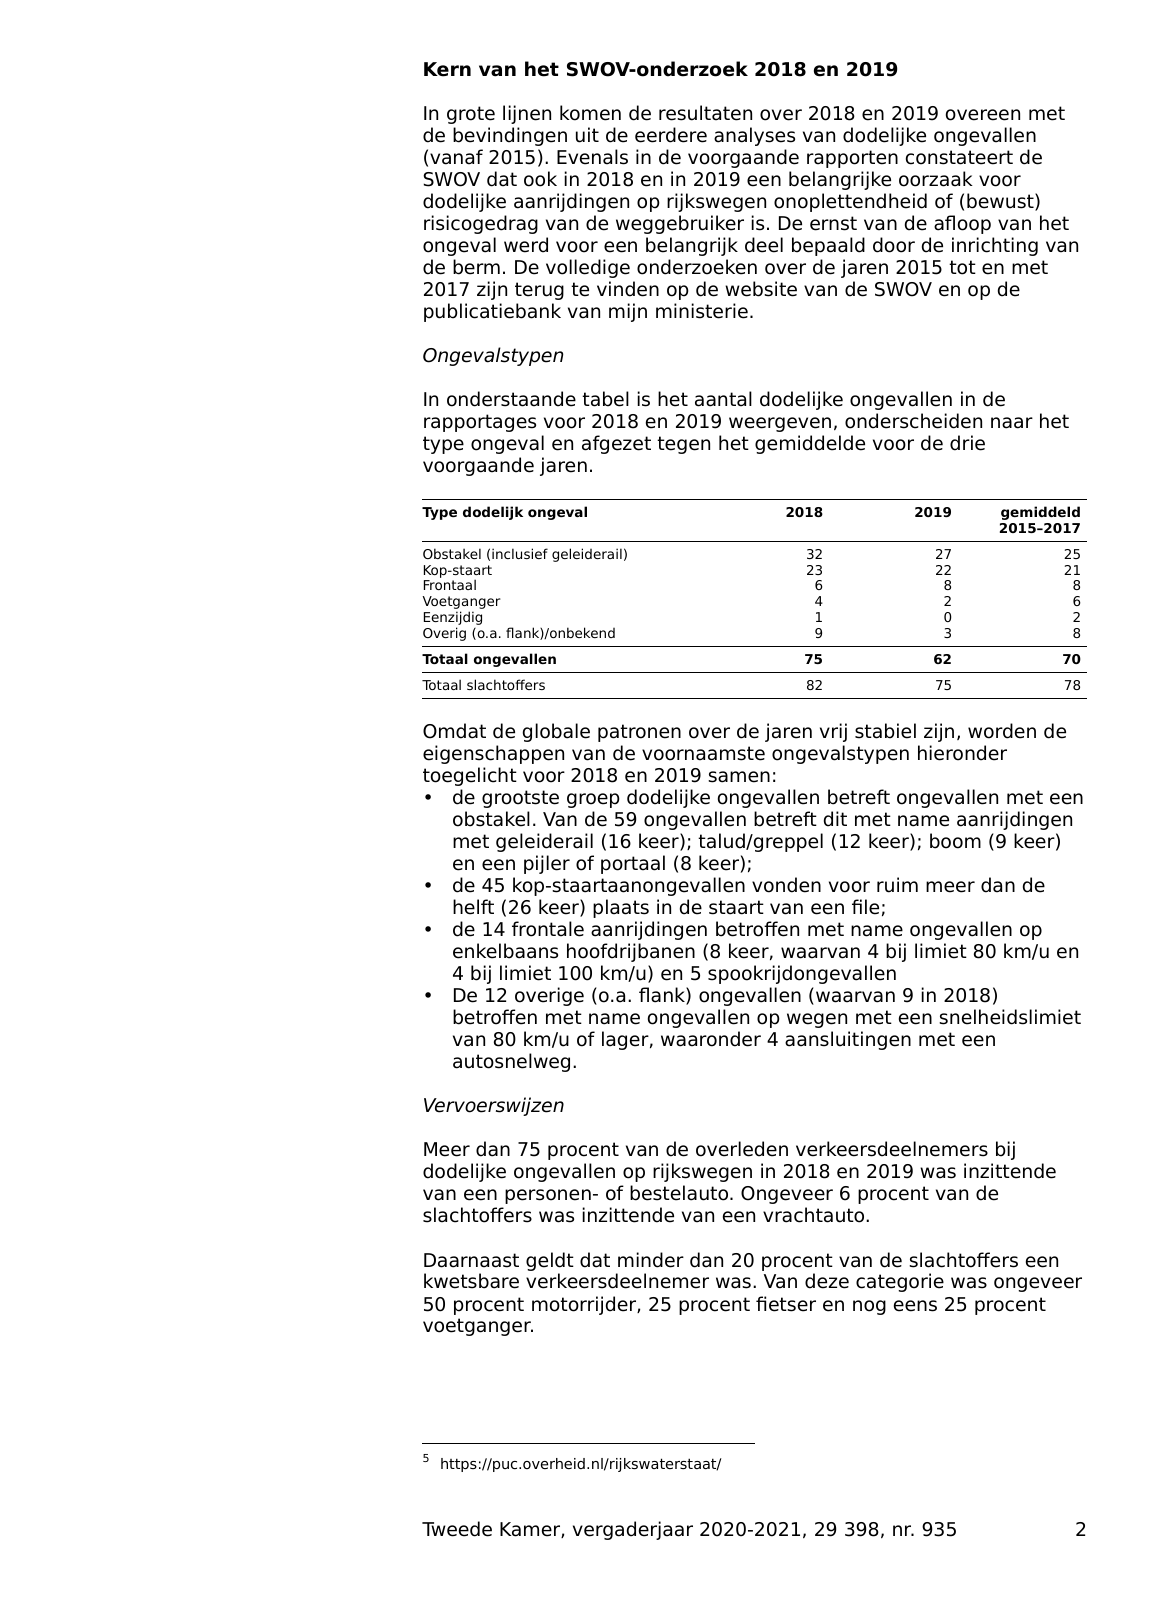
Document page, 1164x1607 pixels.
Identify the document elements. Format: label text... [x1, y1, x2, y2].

text Omdat de globale patronen over de jaren vrij stabiel zijn, worden de eigenschappen van de voornaamste ongevalstypen hieronder toegelicht voor 2018 en 2019 samen: [422, 721, 1087, 787]
table_cell 8 [958, 578, 1087, 594]
table_cell 4 [700, 594, 829, 610]
table_cell 78 [958, 673, 1087, 698]
table_cell Overig (o.a. flank)/onbekend [422, 625, 700, 646]
table_cell Totaal slachtoffers [422, 673, 700, 698]
table_cell 75 [700, 647, 829, 672]
table_cell Voetganger [422, 594, 700, 610]
table_cell 70 [958, 647, 1087, 672]
table_cell Kop-staart [422, 563, 700, 578]
text • De 12 overige (o.a. flank) ongevallen (waarvan 9 in 2018) betroffen met name ongevallen op wegen met een snelheidslimiet van 80 km/u of lager, waaronder 4 aansluitingen met een autosnelweg. [422, 985, 1087, 1073]
table_cell 3 [829, 625, 958, 646]
table_cell 6 [958, 594, 1087, 610]
table_header Type dodelijk ongeval [422, 500, 700, 541]
table_cell Obstakel (inclusief geleiderail) [422, 542, 700, 562]
table_cell 32 [700, 542, 829, 562]
text https://puc.overheid.nl/rijkswaterstaat/ [422, 1452, 1087, 1474]
subtitle Kern van het SWOV-onderzoek 2018 en 2019 [422, 59, 1087, 81]
table_cell 22 [829, 563, 958, 578]
table_cell 6 [700, 578, 829, 594]
table_cell 25 [958, 542, 1087, 562]
table_header gemiddeld 2015–2017 [958, 500, 1087, 541]
table_cell 75 [829, 673, 958, 698]
table_header 2018 [700, 500, 829, 541]
table_cell 62 [829, 647, 958, 672]
table_cell 9 [700, 625, 829, 646]
text • de 45 kop-staartaanongevallen vonden voor ruim meer dan de helft (26 keer) plaats in de staart van een file; [422, 875, 1087, 919]
table_cell 27 [829, 542, 958, 562]
text In onderstaande tabel is het aantal dodelijke ongevallen in de rapportages voor 2018 en 2019 weergeven, onderscheiden naar het type ongeval en afgezet tegen het gemiddelde voor de drie voorgaande jaren. [422, 389, 1087, 477]
table_cell Frontaal [422, 578, 700, 594]
text • de grootste groep dodelijke ongevallen betreft ongevallen met een obstakel. Van de 59 ongevallen betreft dit met name aanrijdingen met geleiderail (16 keer); talud/greppel (12 keer); boom (9 keer) en een pijler of portaal (8 keer); [422, 787, 1087, 875]
table_header 2019 [829, 500, 958, 541]
table_cell Eenzijdig [422, 610, 700, 625]
text Meer dan 75 procent van de overleden verkeersdeelnemers bij dodelijke ongevallen op rijkswegen in 2018 en 2019 was inzittende van een personen- of bestelauto. Ongeveer 6 procent van de slachtoffers was inzittende van een vrachtauto. [422, 1139, 1087, 1227]
table_cell 1 [700, 610, 829, 625]
table_cell 0 [829, 610, 958, 625]
table_cell 82 [700, 673, 829, 698]
table_cell 8 [958, 625, 1087, 646]
table_cell Totaal ongevallen [422, 647, 700, 672]
table_cell 2 [829, 594, 958, 610]
text Daarnaast geldt dat minder dan 20 procent van de slachtoffers een kwetsbare verkeersdeelnemer was. Van deze categorie was ongeveer 50 procent motorrijder, 25 procent fietser en nog eens 25 procent voetganger. [422, 1249, 1087, 1337]
text In grote lijnen komen de resultaten over 2018 en 2019 overeen met de bevindingen uit de eerdere analyses van dodelijke ongevallen (vanaf 2015). Evenals in de voorgaande rapporten constateert de SWOV dat ook in 2018 en in 2019 een belangrijke oorzaak voor dodelijke aanrijdingen op rijkswegen onoplettendheid of (bewust) risicogedrag van de weggebruiker is. De ernst van de afloop van het ongeval werd voor een belangrijk deel bepaald door de inrichting van de berm. De volledige onderzoeken over de jaren 2015 tot en met 2017 zijn terug te vinden op de website van de SWOV en op de publicatiebank van mijn ministerie. [422, 103, 1087, 323]
subtitle Ongevalstypen [422, 345, 1087, 367]
table_cell 2 [958, 610, 1087, 625]
table_cell 23 [700, 563, 829, 578]
table_cell 8 [829, 578, 958, 594]
subtitle Vervoerswijzen [422, 1095, 1087, 1117]
table_cell 21 [958, 563, 1087, 578]
text • de 14 frontale aanrijdingen betroffen met name ongevallen op enkelbaans hoofdrijbanen (8 keer, waarvan 4 bij limiet 80 km/u en 4 bij limiet 100 km/u) en 5 spookrijdongevallen [422, 919, 1087, 985]
